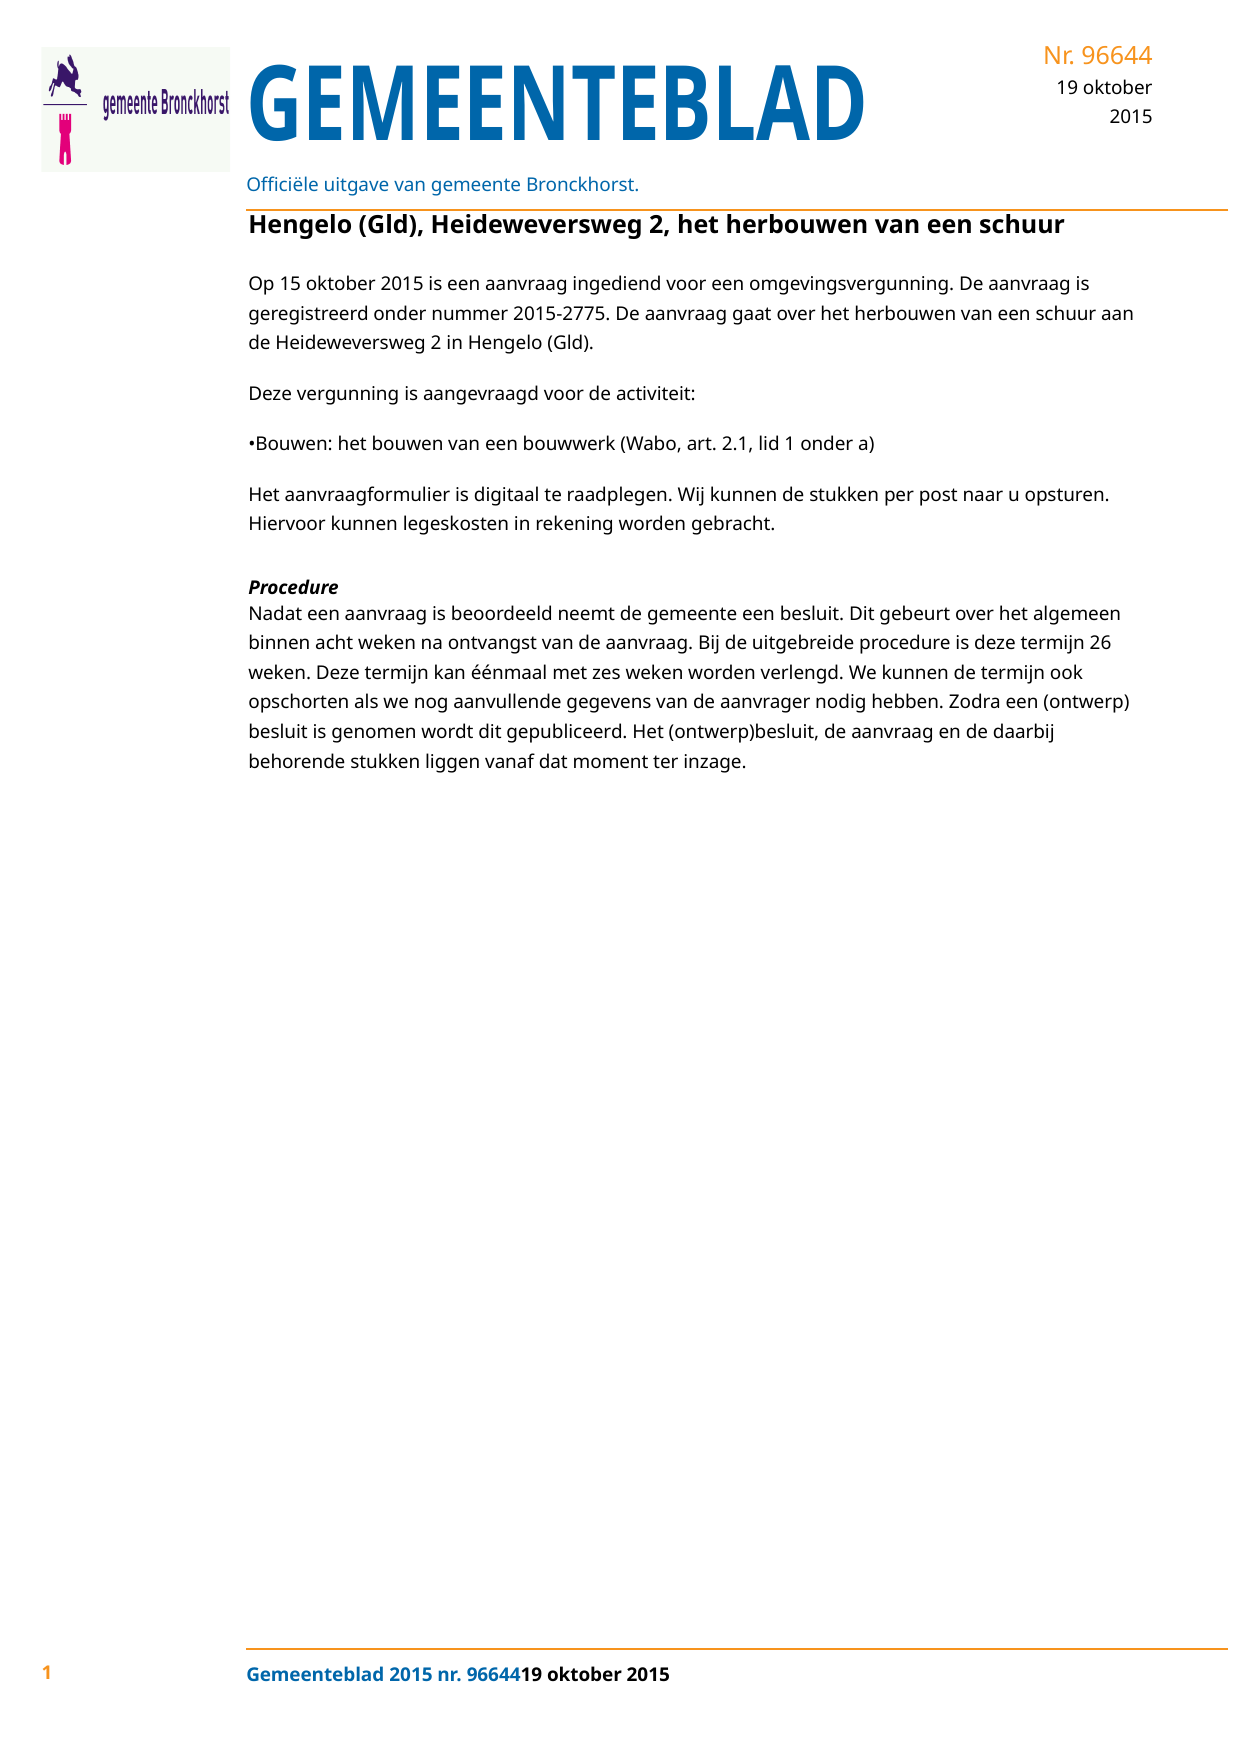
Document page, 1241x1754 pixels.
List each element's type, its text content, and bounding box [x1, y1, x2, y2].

text Op 15 oktober 2015 is een aanvraag ingediend voor een omgevingsvergunning. De aanvraag is geregistreerd onder nummer 2015-2775. De aanvraag gaat over het herbouwen van een schuur aan de Heideweversweg 2 in Hengelo (Gld). [248, 270, 1152, 355]
picture [41, 47, 231, 172]
text Deze vergunning is aangevraagd voor de activiteit: [248, 380, 1152, 406]
text Het aanvraagformulier is digitaal te raadplegen. Wij kunnen de stukken per post naar u opsturen. Hiervoor kunnen legeskosten in rekening worden gebracht. [248, 481, 1152, 536]
text Procedure [248, 574, 1152, 600]
text Nadat een aanvraag is beoordeeld neemt de gemeente een besluit. Dit gebeurt over het algemeen binnen acht weken na ontvangst van de aanvraag. Bij de uitgebreide procedure is deze termijn 26 weken. Deze termijn kan éénmaal met zes weken worden verlengd. We kunnen de termijn ook opschorten als we nog aanvullende gegevens van de aanvrager nodig hebben. Zodra een (ontwerp) besluit is genomen wordt dit gepubliceerd. Het (ontwerp)besluit, de aanvraag en de daarbij behorende stukken liggen vanaf dat moment ter inzage. [248, 600, 1152, 774]
text Hengelo (Gld), Heideweversweg 2, het herbouwen van een schuur [248, 211, 1152, 241]
text •Bouwen: het bouwen van een bouwwerk (Wabo, art. 2.1, lid 1 onder a) [248, 430, 1152, 456]
